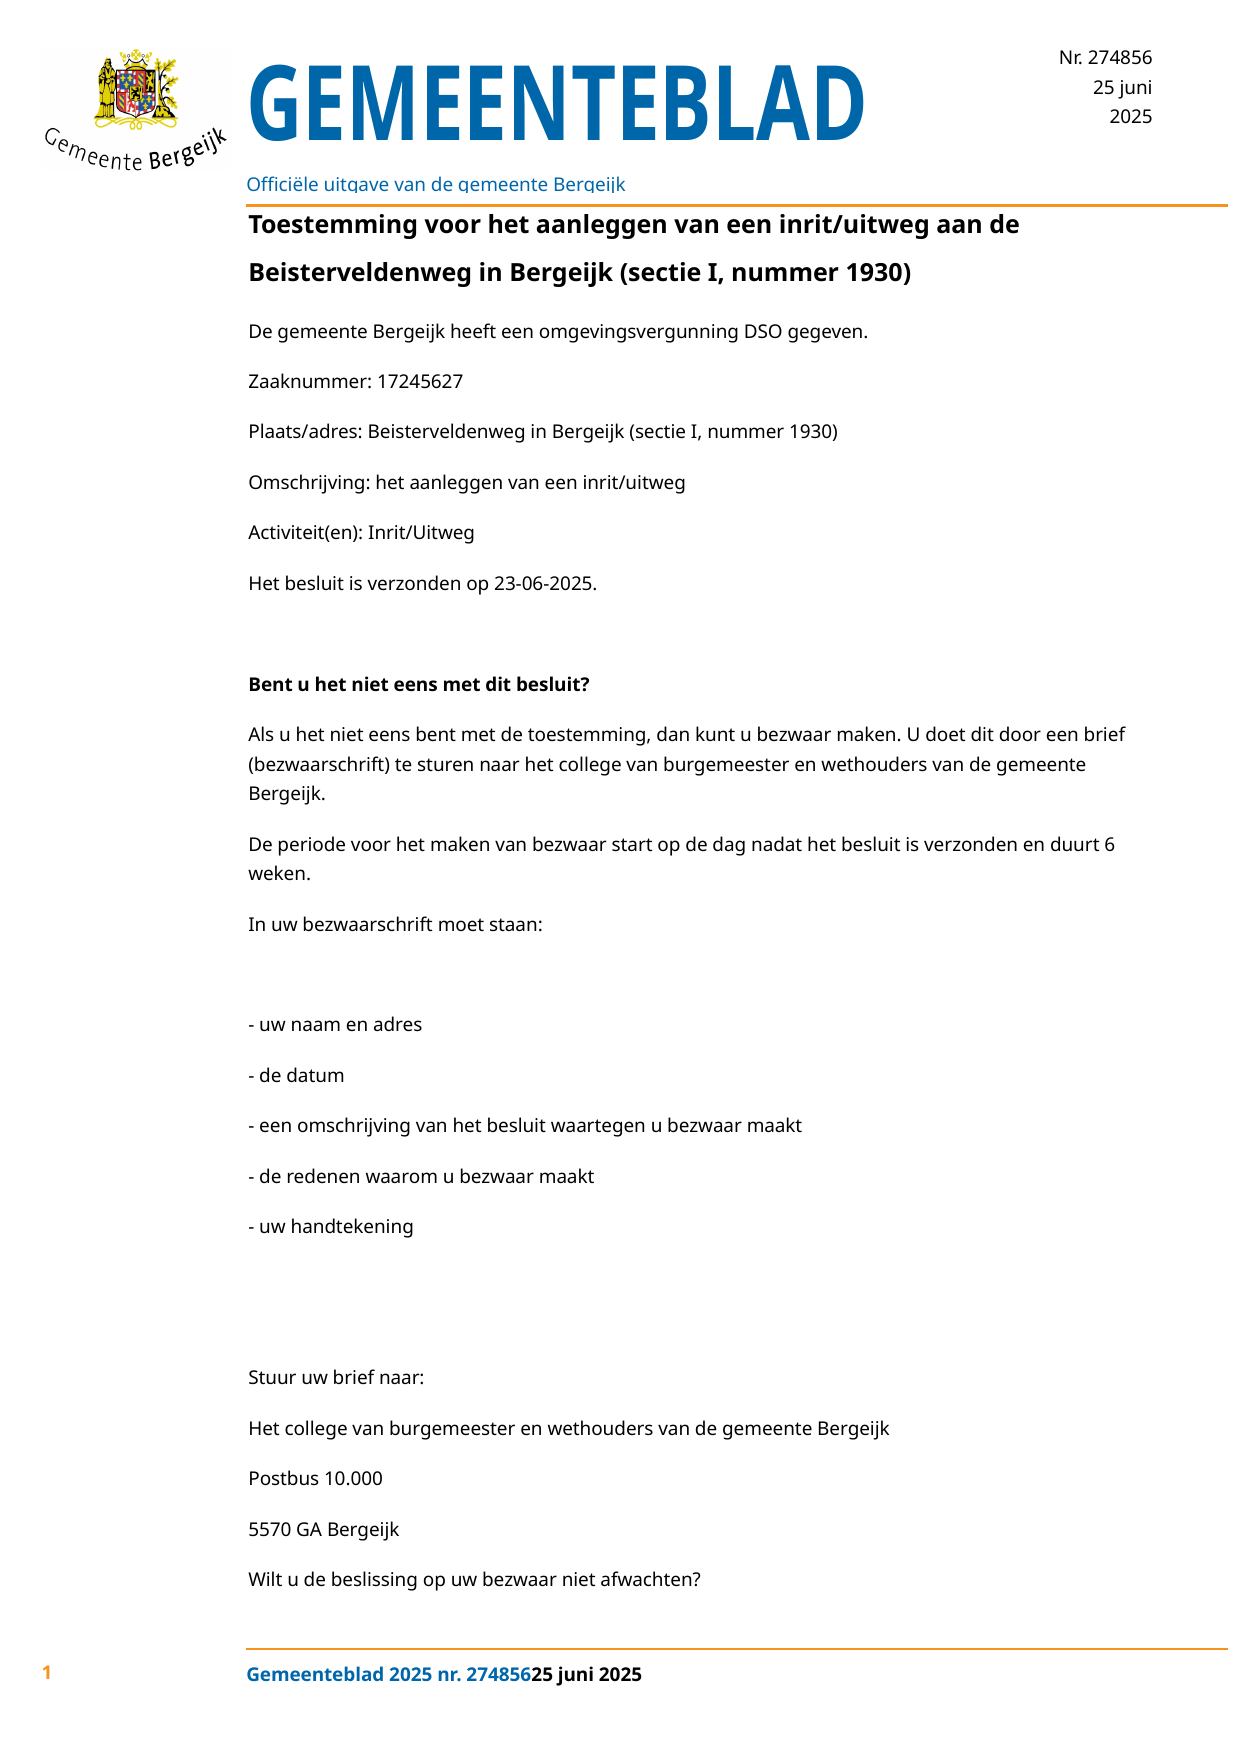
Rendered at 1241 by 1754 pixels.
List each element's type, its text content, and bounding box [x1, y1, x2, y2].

text Stuur uw brief naar: [248, 1364, 1152, 1390]
text De periode voor het maken van bezwaar start op de dag nadat het besluit is verzonden en duurt 6 weken. [248, 831, 1152, 886]
text Postbus 10.000 [248, 1465, 1152, 1491]
text Activiteit(en): Inrit/Uitweg [248, 519, 1152, 545]
text De gemeente Bergeijk heeft een omgevingsvergunning DSO gegeven. [248, 318, 1152, 344]
text - uw handtekening [248, 1213, 1152, 1239]
text Als u het niet eens bent met de toestemming, dan kunt u bezwaar maken. U doet dit door een brief (bezwaarschrift) te sturen naar het college van burgemeester en wethouders van de gemeente Bergeijk. [248, 721, 1152, 806]
text Omschrijving: het aanleggen van een inrit/uitweg [248, 469, 1152, 495]
text 5570 GA Bergeijk [248, 1516, 1152, 1542]
text - de datum [248, 1062, 1152, 1088]
text Bent u het niet eens met dit besluit? [248, 671, 1152, 697]
text Plaats/adres: Beisterveldenweg in Bergeijk (sectie I, nummer 1930) [248, 419, 1152, 444]
text Het besluit is verzonden op 23-06-2025. [248, 570, 1152, 596]
text Het college van burgemeester en wethouders van de gemeente Bergeijk [248, 1415, 1152, 1441]
text - de redenen waarom u bezwaar maakt [248, 1163, 1152, 1189]
picture [41, 47, 231, 172]
text In uw bezwaarschrift moet staan: [248, 911, 1152, 937]
text Wilt u de beslissing op uw bezwaar niet afwachten? [248, 1566, 1152, 1592]
text Toestemming voor het aanleggen van een inrit/uitweg aan de Beisterveldenweg in Bergeijk (sectie I, nummer 1930) [248, 207, 1152, 288]
text Zaaknummer: 17245627 [248, 368, 1152, 394]
text - uw naam en adres [248, 1012, 1152, 1037]
text - een omschrijving van het besluit waartegen u bezwaar maakt [248, 1112, 1152, 1138]
